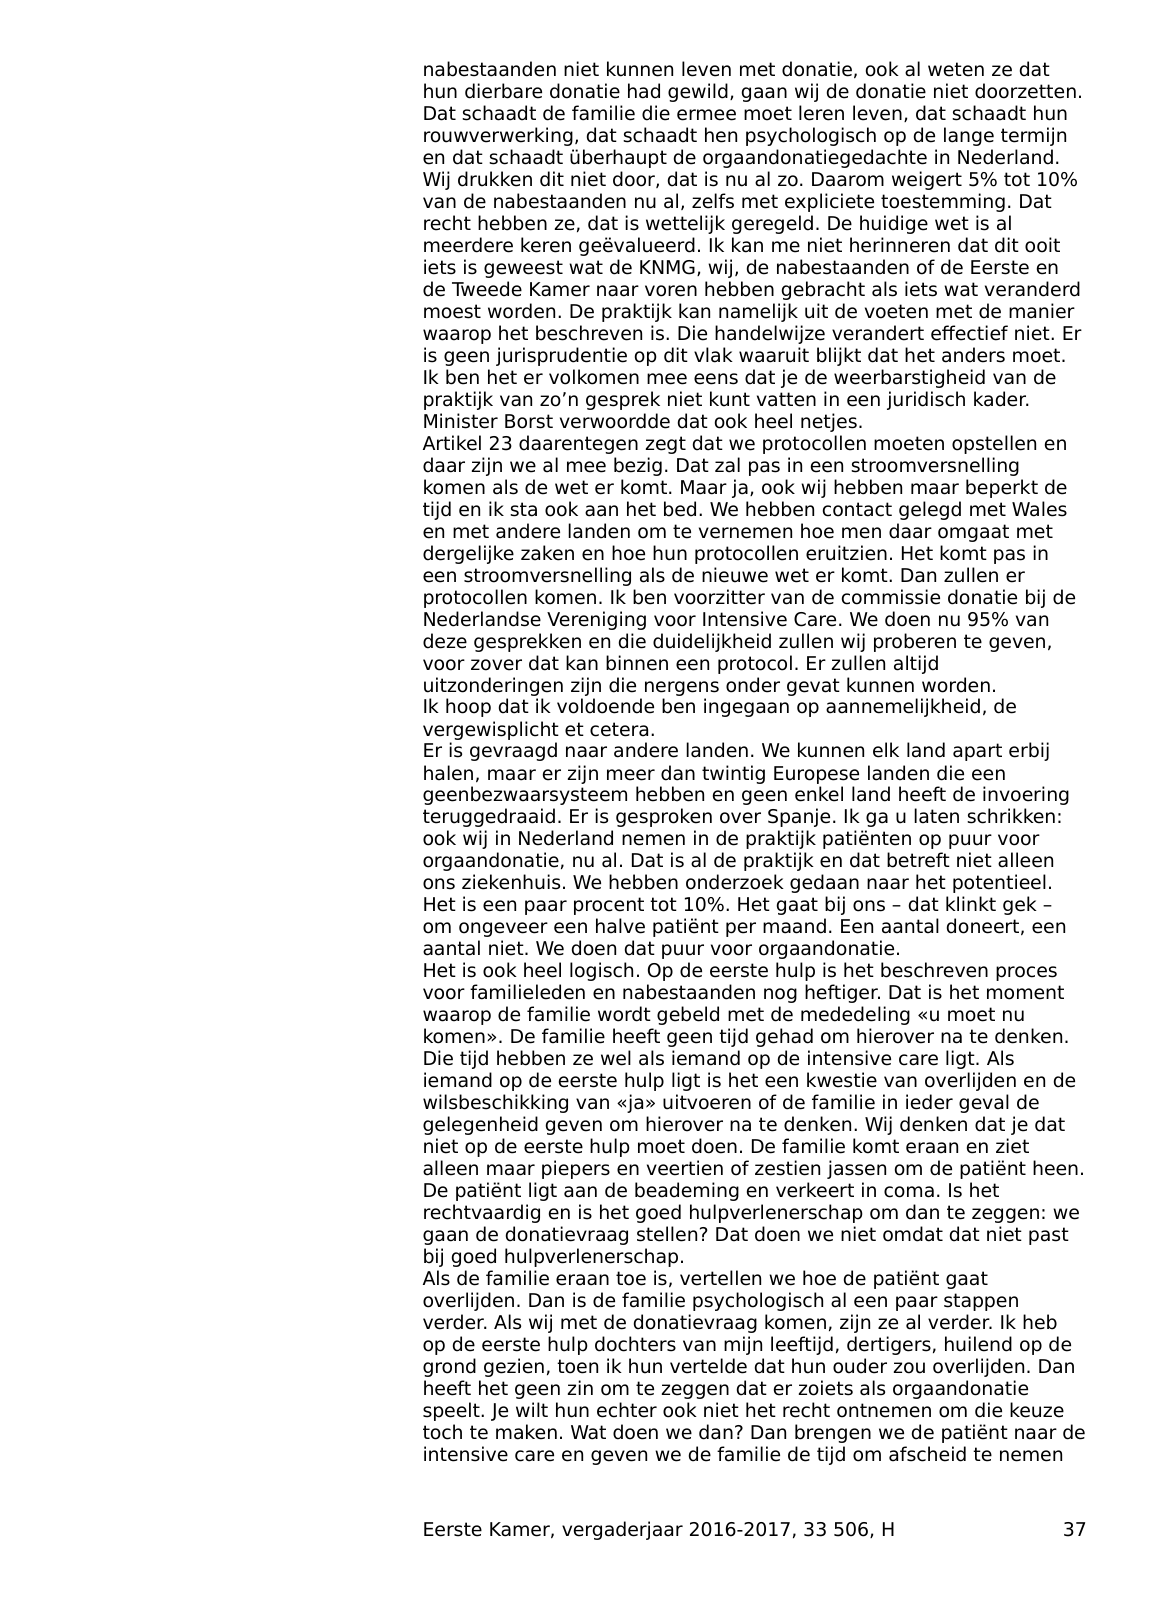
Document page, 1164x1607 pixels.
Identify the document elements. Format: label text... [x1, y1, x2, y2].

text Artikel 23 daarentegen zegt dat we protocollen moeten opstellen en daar zijn we al mee bezig. Dat zal pas in een stroomversnelling komen als de wet er komt. Maar ja, ook wij hebben maar beperkt de tijd en ik sta ook aan het bed. We hebben contact gelegd met Wales en met andere landen om te vernemen hoe men daar omgaat met dergelijke zaken en hoe hun protocollen eruitzien. Het komt pas in een stroomversnelling als de nieuwe wet er komt. Dan zullen er protocollen komen. Ik ben voorzitter van de commissie donatie bij de Nederlandse Vereniging voor Intensive Care. We doen nu 95% van deze gesprekken en die duidelijkheid zullen wij proberen te geven, voor zover dat kan binnen een protocol. Er zullen altijd uitzonderingen zijn die nergens onder gevat kunnen worden. [422, 433, 1087, 696]
text Het is ook heel logisch. Op de eerste hulp is het beschreven proces voor familieleden en nabestaanden nog heftiger. Dat is het moment waarop de familie wordt gebeld met de mededeling «u moet nu komen». De familie heeft geen tijd gehad om hierover na te denken. Die tijd hebben ze wel als iemand op de intensive care ligt. Als iemand op de eerste hulp ligt is het een kwestie van overlijden en de wilsbeschikking van «ja» uitvoeren of de familie in ieder geval de gelegenheid geven om hierover na te denken. Wij denken dat je dat niet op de eerste hulp moet doen. De familie komt eraan en ziet alleen maar piepers en veertien of zestien jassen om de patiënt heen. De patiënt ligt aan de beademing en verkeert in coma. Is het rechtvaardig en is het goed hulpverlenerschap om dan te zeggen: we gaan de donatievraag stellen? Dat doen we niet omdat dat niet past bij goed hulpverlenerschap. [422, 960, 1087, 1268]
text Ik hoop dat ik voldoende ben ingegaan op aannemelijkheid, de vergewisplicht et cetera. [422, 696, 1087, 740]
text Als de familie eraan toe is, vertellen we hoe de patiënt gaat overlijden. Dan is de familie psychologisch al een paar stappen verder. Als wij met de donatievraag komen, zijn ze al verder. Ik heb op de eerste hulp dochters van mijn leeftijd, dertigers, huilend op de grond gezien, toen ik hun vertelde dat hun ouder zou overlijden. Dan heeft het geen zin om te zeggen dat er zoiets als orgaandonatie speelt. Je wilt hun echter ook niet het recht ontnemen om die keuze toch te maken. Wat doen we dan? Dan brengen we de patiënt naar de intensive care en geven we de familie de tijd om afscheid te nemen [422, 1268, 1087, 1466]
text Er is gevraagd naar andere landen. We kunnen elk land apart erbij halen, maar er zijn meer dan twintig Europese landen die een geenbezwaarsysteem hebben en geen enkel land heeft de invoering teruggedraaid. Er is gesproken over Spanje. Ik ga u laten schrikken: ook wij in Nederland nemen in de praktijk patiënten op puur voor orgaandonatie, nu al. Dat is al de praktijk en dat betreft niet alleen ons ziekenhuis. We hebben onderzoek gedaan naar het potentieel. Het is een paar procent tot 10%. Het gaat bij ons – dat klinkt gek – om ongeveer een halve patiënt per maand. Een aantal doneert, een aantal niet. We doen dat puur voor orgaandonatie. [422, 740, 1087, 960]
text nabestaanden niet kunnen leven met donatie, ook al weten ze dat hun dierbare donatie had gewild, gaan wij de donatie niet doorzetten. Dat schaadt de familie die ermee moet leren leven, dat schaadt hun rouwverwerking, dat schaadt hen psychologisch op de lange termijn en dat schaadt überhaupt de orgaandonatiegedachte in Nederland. Wij drukken dit niet door, dat is nu al zo. Daarom weigert 5% tot 10% van de nabestaanden nu al, zelfs met expliciete toestemming. Dat recht hebben ze, dat is wettelijk geregeld. De huidige wet is al meerdere keren geëvalueerd. Ik kan me niet herinneren dat dit ooit iets is geweest wat de KNMG, wij, de nabestaanden of de Eerste en de Tweede Kamer naar voren hebben gebracht als iets wat veranderd moest worden. De praktijk kan namelijk uit de voeten met de manier waarop het beschreven is. Die handelwijze verandert effectief niet. Er is geen jurisprudentie op dit vlak waaruit blijkt dat het anders moet. Ik ben het er volkomen mee eens dat je de weerbarstigheid van de praktijk van zo’n gesprek niet kunt vatten in een juridisch kader. Minister Borst verwoordde dat ook heel netjes. [422, 59, 1087, 433]
